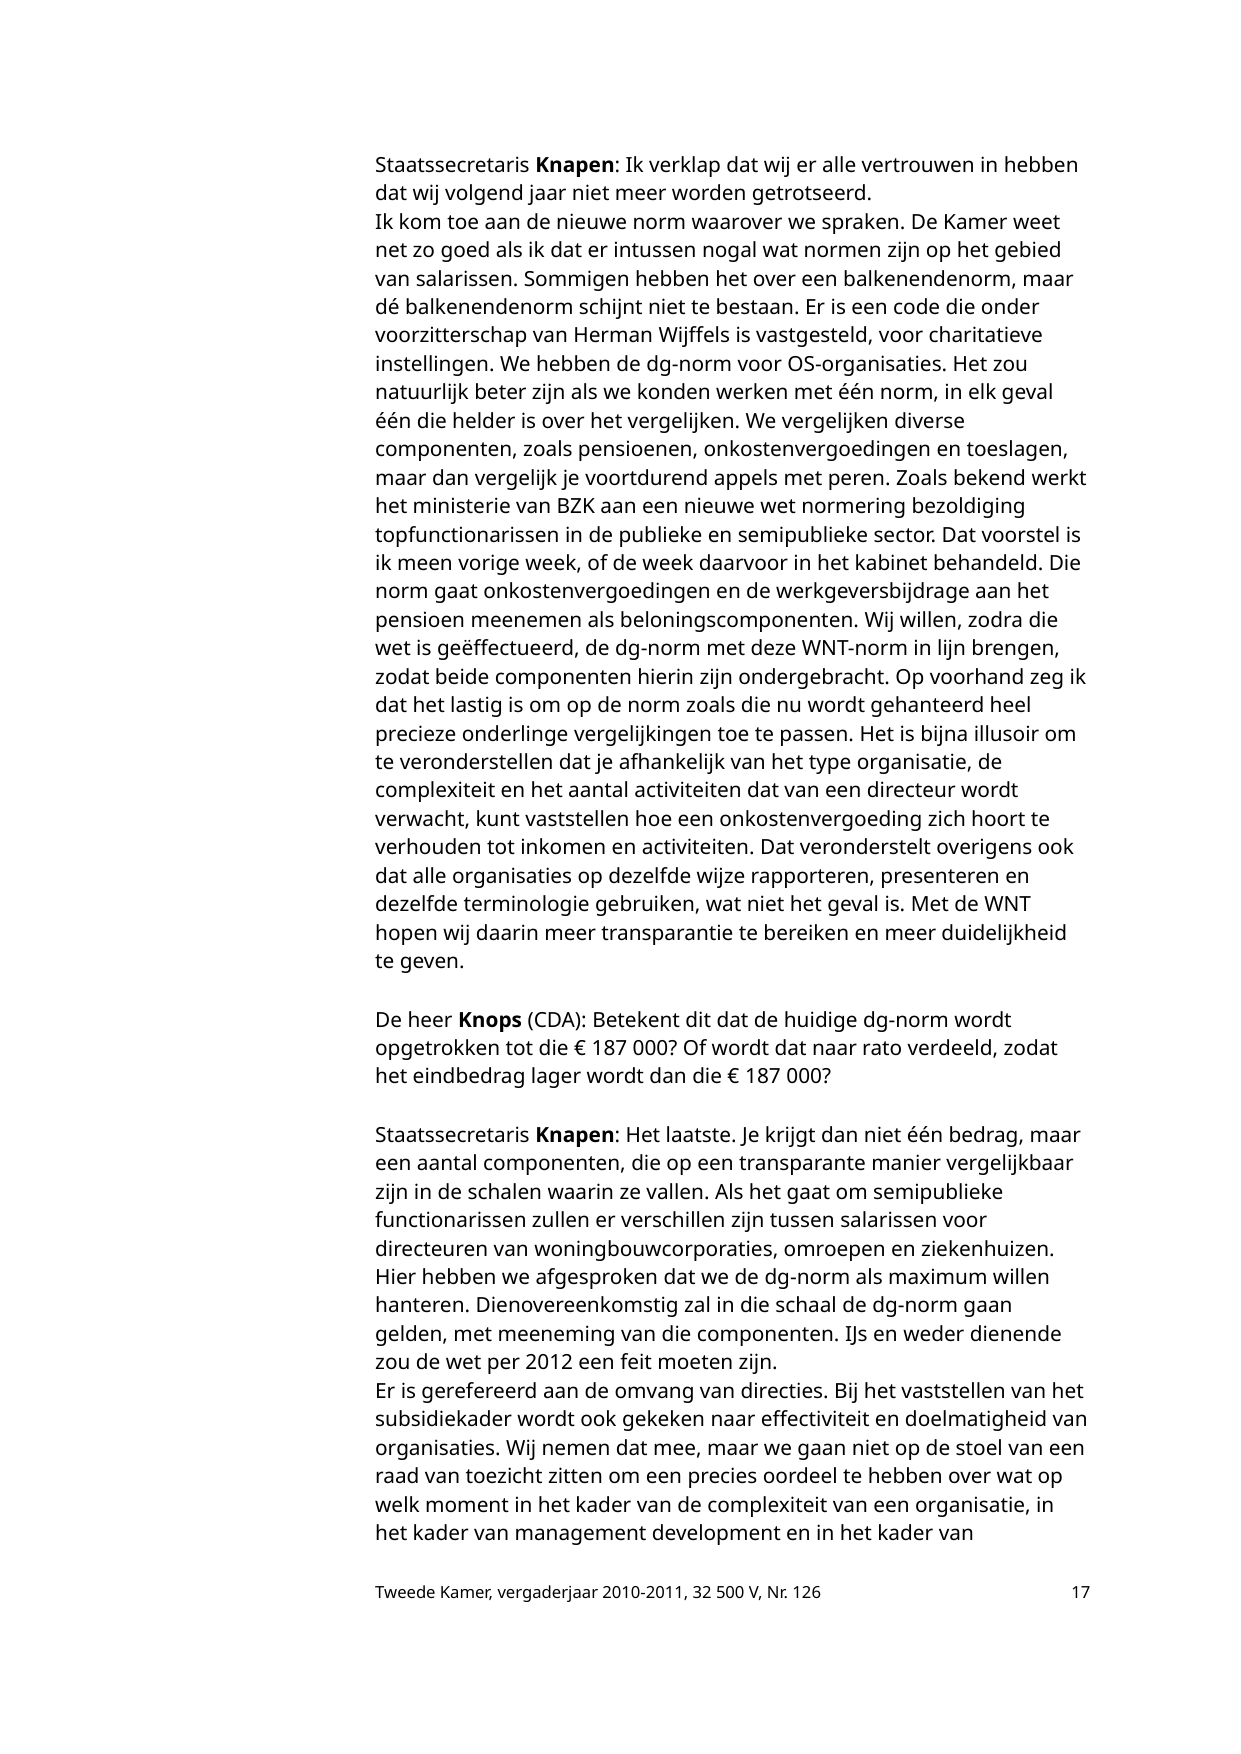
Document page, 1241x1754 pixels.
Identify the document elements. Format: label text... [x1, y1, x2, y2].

text Staatssecretaris Knapen: Het laatste. Je krijgt dan niet één bedrag, maar een aantal componenten, die op een transparante manier vergelijkbaar zijn in de schalen waarin ze vallen. Als het gaat om semipublieke functionarissen zullen er verschillen zijn tussen salarissen voor directeuren van woningbouwcorporaties, omroepen en ziekenhuizen. Hier hebben we afgesproken dat we de dg-norm als maximum willen hanteren. Dienovereenkomstig zal in die schaal de dg-norm gaan gelden, met meeneming van die componenten. IJs en weder dienende zou de wet per 2012 een feit moeten zijn. [375, 1120, 1090, 1376]
text Er is gerefereerd aan de omvang van directies. Bij het vaststellen van het subsidiekader wordt ook gekeken naar effectiviteit en doelmatigheid van organisaties. Wij nemen dat mee, maar we gaan niet op de stoel van een raad van toezicht zitten om een precies oordeel te hebben over wat op welk moment in het kader van de complexiteit van een organisatie, in het kader van management development en in het kader van [375, 1376, 1090, 1547]
text Staatssecretaris Knapen: Ik verklap dat wij er alle vertrouwen in hebben dat wij volgend jaar niet meer worden getrotseerd. [375, 150, 1090, 207]
text Ik kom toe aan de nieuwe norm waarover we spraken. De Kamer weet net zo goed als ik dat er intussen nogal wat normen zijn op het gebied van salarissen. Sommigen hebben het over een balkenendenorm, maar dé balkenendenorm schijnt niet te bestaan. Er is een code die onder voorzitterschap van Herman Wijffels is vastgesteld, voor charitatieve instellingen. We hebben de dg-norm voor OS-organisaties. Het zou natuurlijk beter zijn als we konden werken met één norm, in elk geval één die helder is over het vergelijken. We vergelijken diverse componenten, zoals pensioenen, onkostenvergoedingen en toeslagen, maar dan vergelijk je voortdurend appels met peren. Zoals bekend werkt het ministerie van BZK aan een nieuwe wet normering bezoldiging topfunctionarissen in de publieke en semipublieke sector. Dat voorstel is ik meen vorige week, of de week daarvoor in het kabinet behandeld. Die norm gaat onkostenvergoedingen en de werkgeversbijdrage aan het pensioen meenemen als beloningscomponenten. Wij willen, zodra die wet is geëffectueerd, de dg-norm met deze WNT-norm in lijn brengen, zodat beide componenten hierin zijn ondergebracht. Op voorhand zeg ik dat het lastig is om op de norm zoals die nu wordt gehanteerd heel precieze onderlinge vergelijkingen toe te passen. Het is bijna illusoir om te veronderstellen dat je afhankelijk van het type organisatie, de complexiteit en het aantal activiteiten dat van een directeur wordt verwacht, kunt vaststellen hoe een onkostenvergoeding zich hoort te verhouden tot inkomen en activiteiten. Dat veronderstelt overigens ook dat alle organisaties op dezelfde wijze rapporteren, presenteren en dezelfde terminologie gebruiken, wat niet het geval is. Met de WNT hopen wij daarin meer transparantie te bereiken en meer duidelijkheid te geven. [375, 207, 1090, 975]
text De heer Knops (CDA): Betekent dit dat de huidige dg-norm wordt opgetrokken tot die € 187 000? Of wordt dat naar rato verdeeld, zodat het eindbedrag lager wordt dan die € 187 000? [375, 1005, 1090, 1090]
